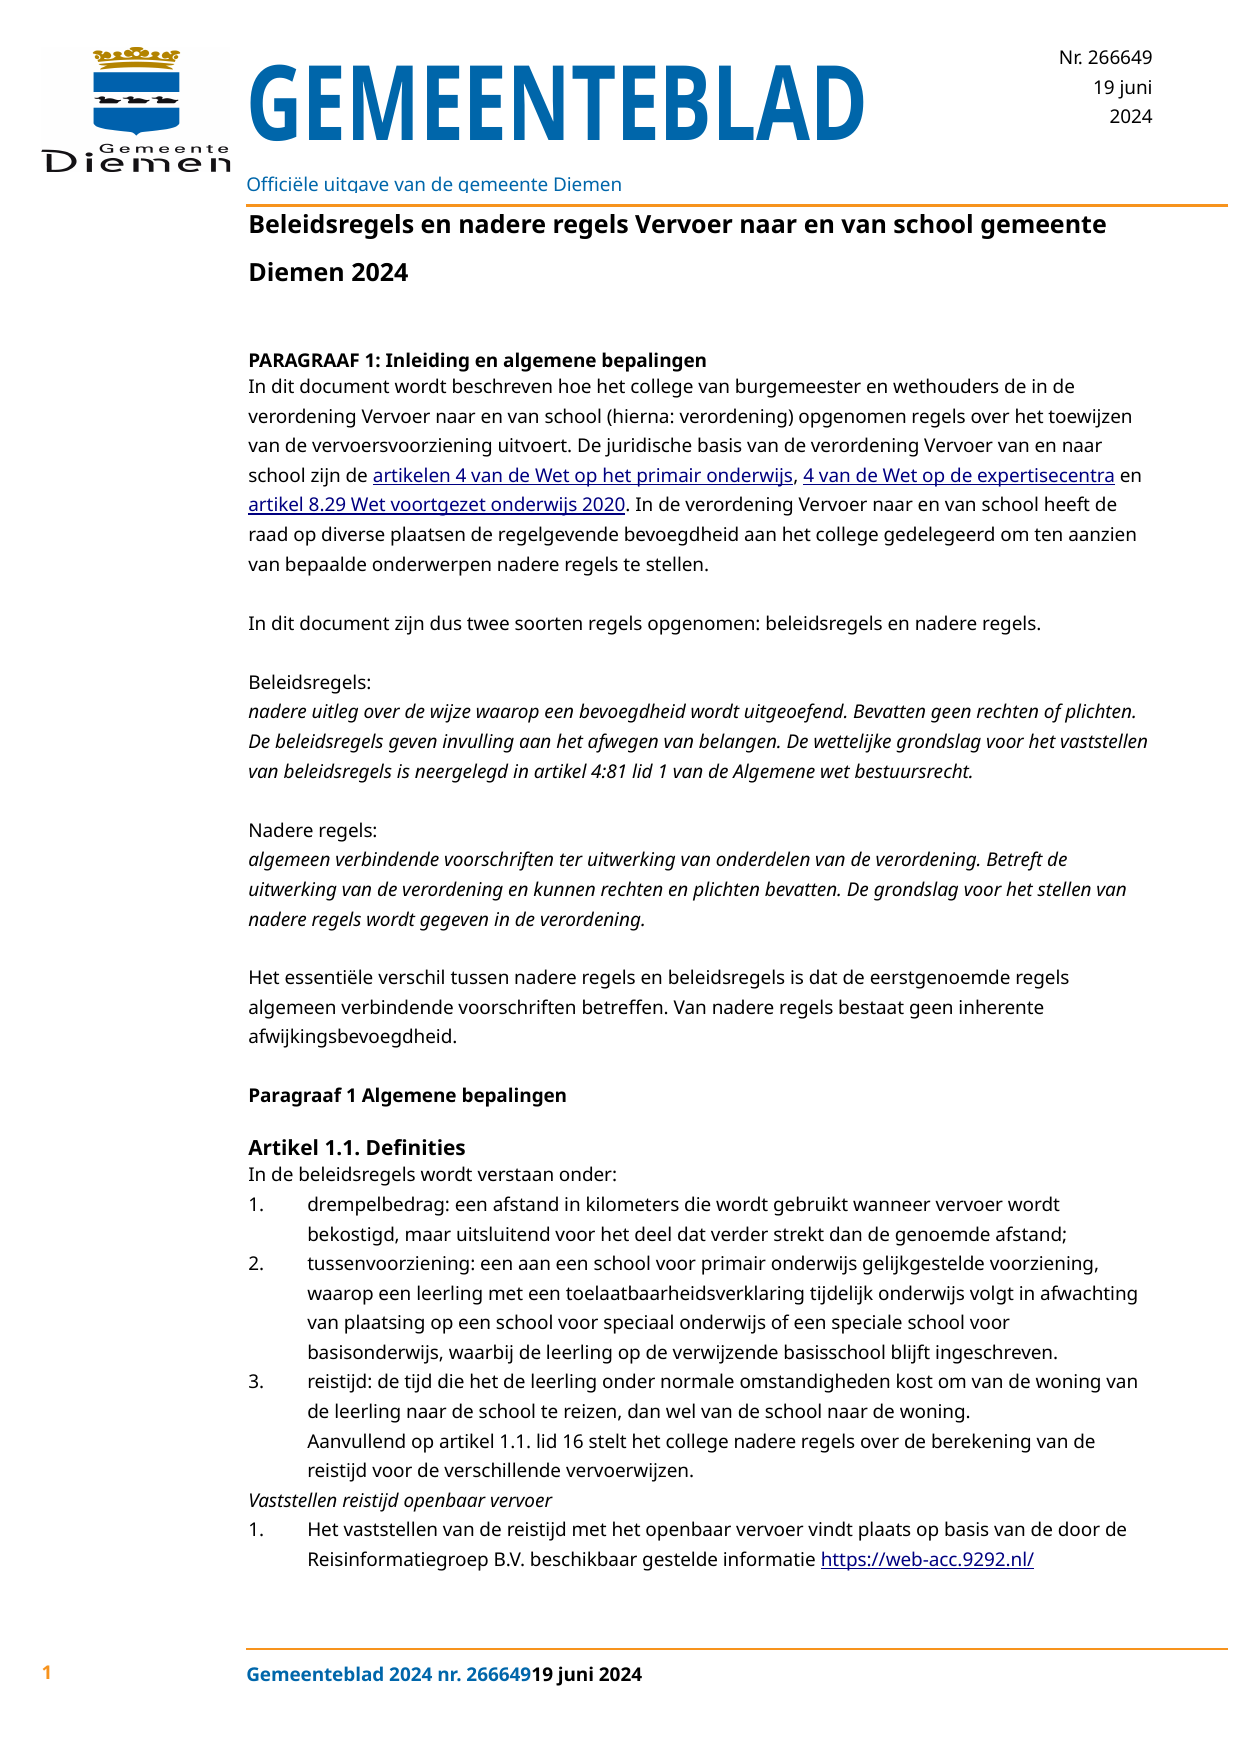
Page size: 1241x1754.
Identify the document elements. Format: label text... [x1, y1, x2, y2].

text In de beleidsregels wordt verstaan onder: [248, 1162, 1152, 1187]
table_header In dit document zijn dus twee soorten regels opgenomen: beleidsregels en nadere regels. Beleidsregels: nadere uitleg over de wijze waarop een bevoegdheid wordt uitgeoefend. Bevatten geen rechten of plichten. De beleidsregels geven invulling aan het afwegen van belangen. De wettelijke grondslag voor het vaststellen van beleidsregels is neergelegd in artikel 4:81 lid 1 van de Algemene wet bestuursrecht. Nadere regels: algemeen verbindende voorschriften ter uitwerking van onderdelen van de verordening. Betreft de uitwerking van de verordening en kunnen rechten en plichten bevatten. De grondslag voor het stellen van nadere regels wordt gegeven in de verordening. [248, 610, 1152, 932]
text In dit document wordt beschreven hoe het college van burgemeester en wethouders de in de verordening Vervoer naar en van school (hierna: verordening) opgenomen regels over het toewijzen van de vervoersvoorziening uitvoert. De juridische basis van de verordening Vervoer van en naar school zijn de artikelen 4 van de Wet op het primair onderwijs, 4 van de Wet op de expertisecentra en artikel 8.29 Wet voortgezet onderwijs 2020. In de verordening Vervoer naar en van school heeft de raad op diverse plaatsen de regelgevende bevoegdheid aan het college gedelegeerd om ten aanzien van bepaalde onderwerpen nadere regels te stellen. [248, 373, 1152, 576]
list drempelbedrag: een afstand in kilometers die wordt gebruikt wanneer vervoer wordt bekostigd, maar uitsluitend voor het deel dat verder strekt dan de genoemde afstand; [248, 1191, 1152, 1246]
list Het vaststellen van de reistijd met het openbaar vervoer vindt plaats op basis van de door de Reisinformatiegroep B.V. beschikbaar gestelde informatie https://web-acc.9292.nl/ [248, 1517, 1152, 1572]
text Artikel 1.1. Definities [248, 1133, 1152, 1162]
list Aanvullend op artikel 1.1. lid 16 stelt het college nadere regels over de berekening van de reistijd voor de verschillende vervoerwijzen. [248, 1428, 1152, 1483]
picture [41, 47, 231, 172]
text Het essentiële verschil tussen nadere regels en beleidsregels is dat de eerstgenoemde regels algemeen verbindende voorschriften betreffen. Van nadere regels bestaat geen inherente afwijkingsbevoegdheid. [248, 964, 1152, 1049]
text Vaststellen reistijd openbaar vervoer [248, 1487, 1152, 1513]
list reistijd: de tijd die het de leerling onder normale omstandigheden kost om van de woning van de leerling naar de school te reizen, dan wel van de school naar de woning. [248, 1369, 1152, 1424]
text Paragraaf 1 Algemene bepalingen [248, 1083, 1152, 1108]
text PARAGRAAF 1: Inleiding en algemene bepalingen [248, 347, 1152, 373]
list tussenvoorziening: een aan een school voor primair onderwijs gelijkgestelde voorziening, waarop een leerling met een toelaatbaarheidsverklaring tijdelijk onderwijs volgt in afwachting van plaatsing op een school voor speciaal onderwijs of een speciale school voor basisonderwijs, waarbij de leerling op de verwijzende basisschool blijft ingeschreven. [248, 1250, 1152, 1365]
text Beleidsregels en nadere regels Vervoer naar en van school gemeente Diemen 2024 [248, 207, 1152, 288]
